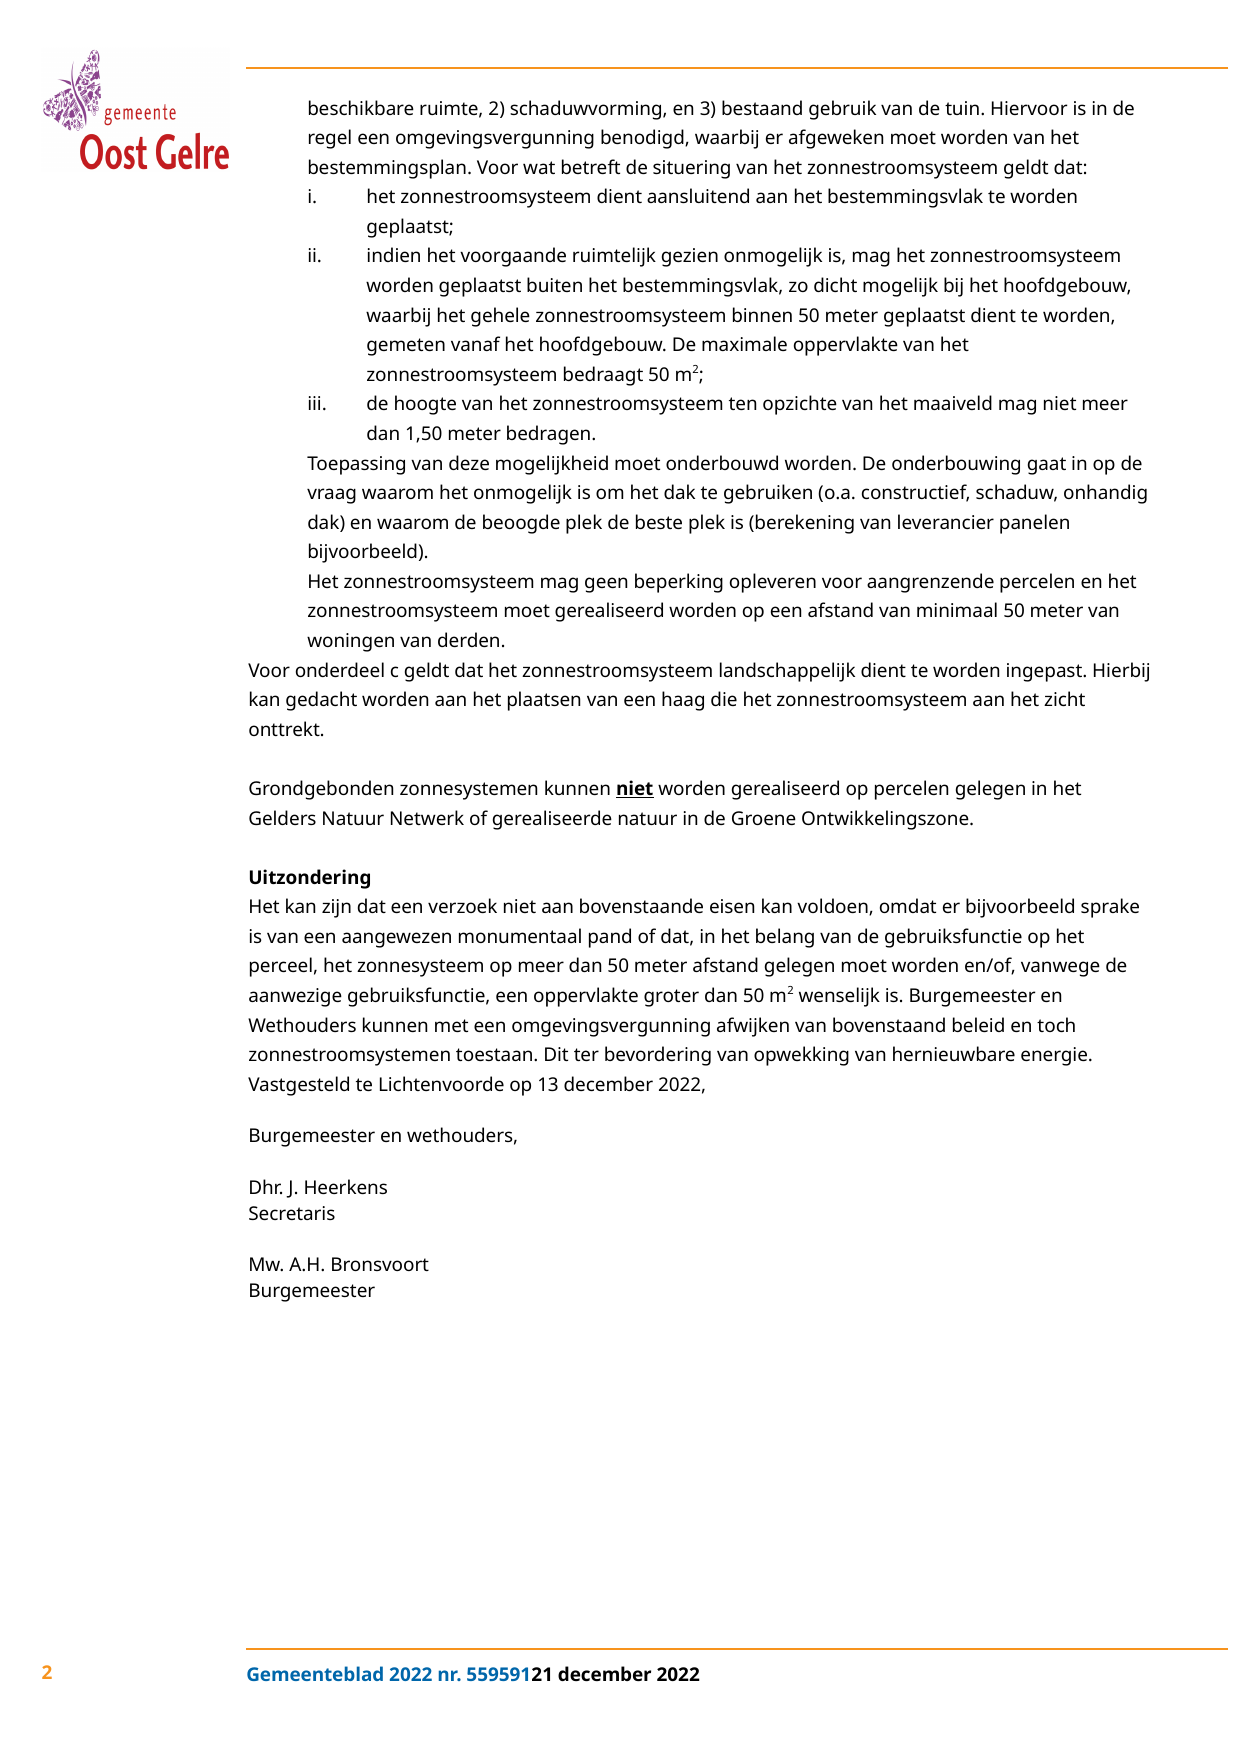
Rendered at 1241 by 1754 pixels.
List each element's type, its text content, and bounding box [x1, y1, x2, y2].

list Het zonnestroomsysteem mag geen beperking opleveren voor aangrenzende percelen en het zonnestroomsysteem moet gerealiseerd worden op een afstand van minimaal 50 meter van woningen van derden. [248, 568, 1152, 653]
list indien het voorgaande ruimtelijk gezien onmogelijk is, mag het zonnestroomsysteem worden geplaatst buiten het bestemmingsvlak, zo dicht mogelijk bij het hoofdgebouw, waarbij het gehele zonnestroomsysteem binnen 50 meter geplaatst dient te worden, gemeten vanaf het hoofdgebouw. De maximale oppervlakte van het zonnestroomsysteem bedraagt 50 m2; [307, 243, 1152, 387]
text Vastgesteld te Lichtenvoorde op 13 december 2022, [248, 1071, 1152, 1097]
list de hoogte van het zonnestroomsysteem ten opzichte van het maaiveld mag niet meer dan 1,50 meter bedragen. [307, 391, 1152, 446]
text Dhr. J. Heerkens [248, 1174, 1152, 1200]
text Burgemeester en wethouders, [248, 1122, 1152, 1148]
list het zonnestroomsysteem dient aansluitend aan het bestemmingsvlak te worden geplaatst; [307, 183, 1152, 239]
list beschikbare ruimte, 2) schaduwvorming, en 3) bestaand gebruik van de tuin. Hiervoor is in de regel een omgevingsvergunning benodigd, waarbij er afgeweken moet worden van het bestemmingsplan. Voor wat betreft de situering van het zonnestroomsysteem geldt dat: [248, 95, 1152, 180]
text Het kan zijn dat een verzoek niet aan bovenstaande eisen kan voldoen, omdat er bijvoorbeeld sprake is van een aangewezen monumentaal pand of dat, in het belang van de gebruiksfunctie op het perceel, het zonnesysteem op meer dan 50 meter afstand gelegen moet worden en/of, vanwege de aanwezige gebruiksfunctie, een oppervlakte groter dan 50 m2 wenselijk is. Burgemeester en Wethouders kunnen met een omgevingsvergunning afwijken van bovenstaand beleid en toch zonnestroomsystemen toestaan. Dit ter bevordering van opwekking van hernieuwbare energie. [248, 893, 1152, 1067]
text Uitzondering [248, 864, 1152, 890]
text Grondgebonden zonnesystemen kunnen niet worden gerealiseerd op percelen gelegen in het Gelders Natuur Netwerk of gerealiseerde natuur in de Groene Ontwikkelingszone. [248, 775, 1152, 831]
text Burgemeester [248, 1277, 1152, 1303]
text Mw. A.H. Bronsvoort [248, 1251, 1152, 1277]
picture [41, 47, 231, 172]
list Toepassing van deze mogelijkheid moet onderbouwd worden. De onderbouwing gaat in op de vraag waarom het onmogelijk is om het dak te gebruiken (o.a. constructief, schaduw, onhandig dak) en waarom de beoogde plek de beste plek is (berekening van leverancier panelen bijvoorbeeld). [248, 450, 1152, 564]
text Secretaris [248, 1200, 1152, 1225]
text Voor onderdeel c geldt dat het zonnestroomsysteem landschappelijk dient te worden ingepast. Hierbij kan gedacht worden aan het plaatsen van een haag die het zonnestroomsysteem aan het zicht onttrekt. [248, 657, 1152, 742]
